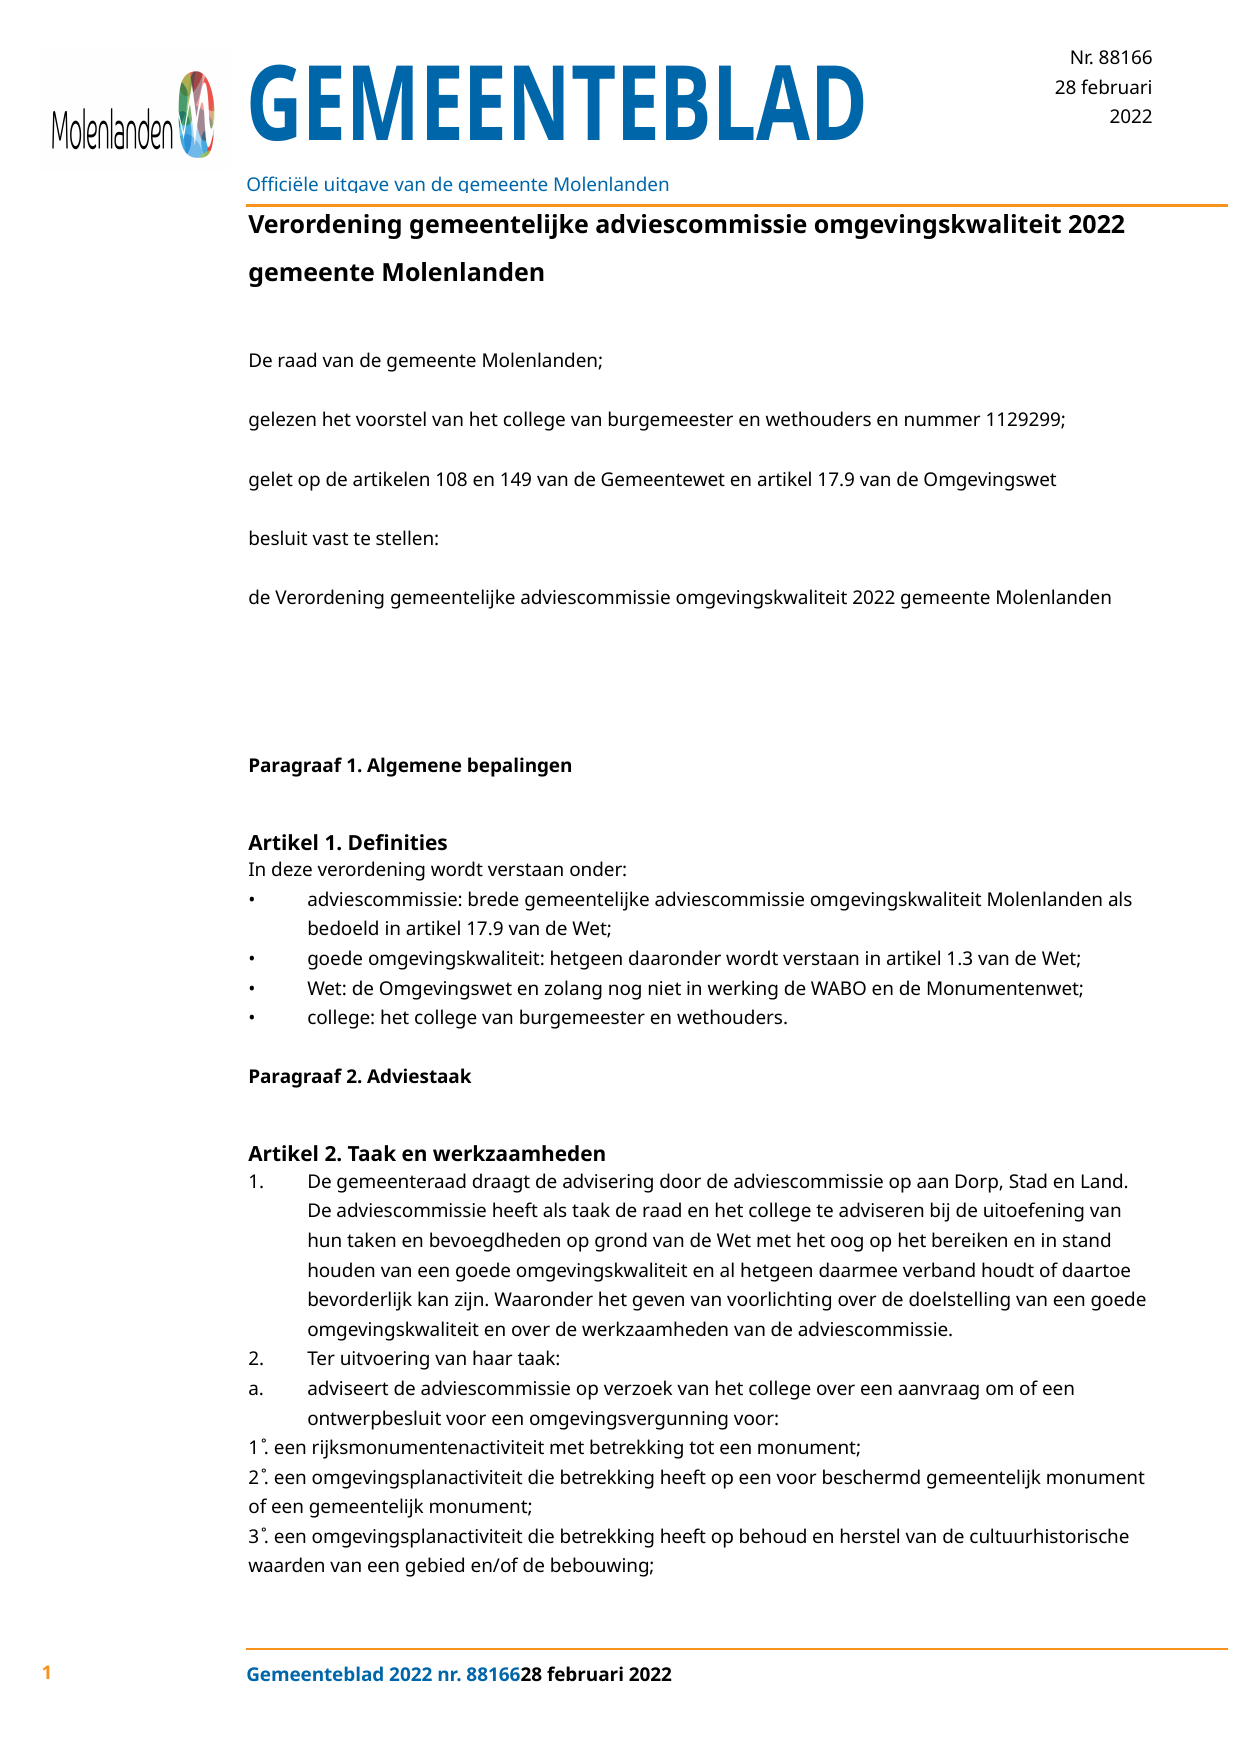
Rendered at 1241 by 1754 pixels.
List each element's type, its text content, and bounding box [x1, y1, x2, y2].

text 3 ̊. een omgevingsplanactiviteit die betrekking heeft op behoud en herstel van de cultuurhistorische waarden van een gebied en/of de bebouwing; [248, 1523, 1152, 1578]
text 1 ̊. een rijksmonumentenactiviteit met betrekking tot een monument; [248, 1434, 1152, 1460]
list college: het college van burgemeester en wethouders. [248, 1004, 1152, 1030]
list Ter uitvoering van haar taak: [248, 1346, 1152, 1371]
text 2 ̊. een omgevingsplanactiviteit die betrekking heeft op een voor beschermd gemeentelijk monument of een gemeentelijk monument; [248, 1464, 1152, 1519]
list Wet: de Omgevingswet en zolang nog niet in werking de WABO en de Monumentenwet; [248, 975, 1152, 1000]
text In deze verordening wordt verstaan onder: [248, 856, 1152, 882]
list adviescommissie: brede gemeentelijke adviescommissie omgevingskwaliteit Molenlanden als bedoeld in artikel 17.9 van de Wet; [248, 886, 1152, 941]
picture [41, 47, 231, 172]
text Artikel 2. Taak en werkzaamheden [248, 1139, 1152, 1168]
list adviseert de adviescommissie op verzoek van het college over een aanvraag om of een ontwerpbesluit voor een omgevingsvergunning voor: [248, 1375, 1152, 1430]
list goede omgevingskwaliteit: hetgeen daaronder wordt verstaan in artikel 1.3 van de Wet; [248, 945, 1152, 971]
text gelezen het voorstel van het college van burgemeester en wethouders en nummer 1129299; [248, 407, 1152, 432]
text Paragraaf 2. Adviestaak [248, 1063, 1152, 1089]
text gelet op de artikelen 108 en 149 van de Gemeentewet en artikel 17.9 van de Omgevingswet [248, 466, 1152, 492]
list De gemeenteraad draagt de advisering door de adviescommissie op aan Dorp, Stad en Land. [248, 1168, 1152, 1194]
text de Verordening gemeentelijke adviescommissie omgevingskwaliteit 2022 gemeente Molenlanden [248, 584, 1152, 610]
text Verordening gemeentelijke adviescommissie omgevingskwaliteit 2022 gemeente Molenlanden [248, 207, 1152, 288]
text besluit vast te stellen: [248, 525, 1152, 551]
text Paragraaf 1. Algemene bepalingen [248, 752, 1152, 777]
list De adviescommissie heeft als taak de raad en het college te adviseren bij de uitoefening van hun taken en bevoegdheden op grond van de Wet met het oog op het bereiken en in stand houden van een goede omgevingskwaliteit en al hetgeen daarmee verband houdt of daartoe bevorderlijk kan zijn. Waaronder het geven van voorlichting over de doelstelling van een goede omgevingskwaliteit en over de werkzaamheden van de adviescommissie. [248, 1198, 1152, 1342]
text Artikel 1. Definities [248, 828, 1152, 856]
text De raad van de gemeente Molenlanden; [248, 347, 1152, 373]
